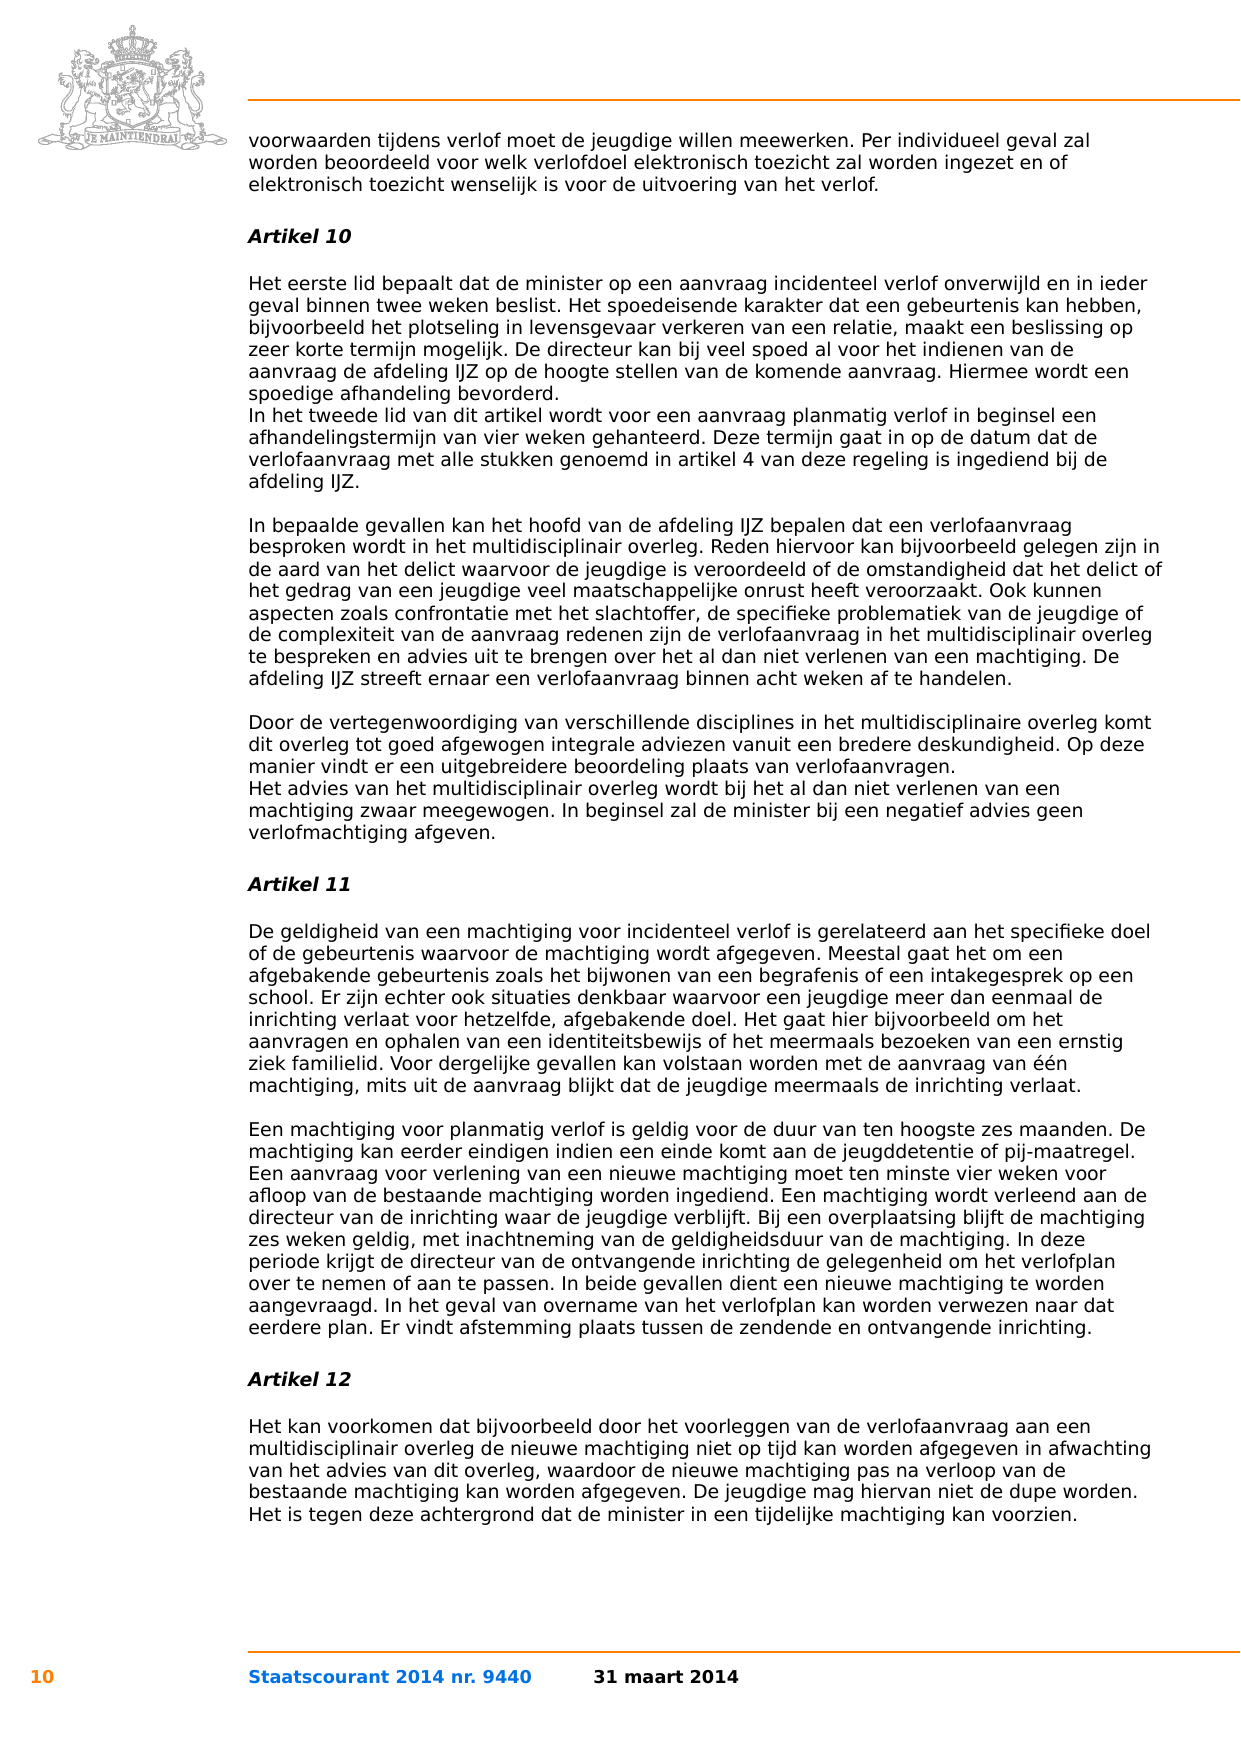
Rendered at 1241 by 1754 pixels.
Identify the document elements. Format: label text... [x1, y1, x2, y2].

subtitle Artikel 11 [248, 874, 1163, 896]
text Het advies van het multidisciplinair overleg wordt bij het al dan niet verlenen van een machtiging zwaar meegewogen. In beginsel zal de minister bij een negatief advies geen verlofmachtiging afgeven. [248, 778, 1163, 844]
text De geldigheid van een machtiging voor incidenteel verlof is gerelateerd aan het specifieke doel of de gebeurtenis waarvoor de machtiging wordt afgegeven. Meestal gaat het om een afgebakende gebeurtenis zoals het bijwonen van een begrafenis of een intakegesprek op een school. Er zijn echter ook situaties denkbaar waarvoor een jeugdige meer dan eenmaal de inrichting verlaat voor hetzelfde, afgebakende doel. Het gaat hier bijvoorbeeld om het aanvragen en ophalen van een identiteitsbewijs of het meermaals bezoeken van een ernstig ziek familielid. Voor dergelijke gevallen kan volstaan worden met de aanvraag van één machtiging, mits uit de aanvraag blijkt dat de jeugdige meermaals de inrichting verlaat. [248, 921, 1163, 1097]
text In het tweede lid van dit artikel wordt voor een aanvraag planmatig verlof in beginsel een afhandelingstermijn van vier weken gehanteerd. Deze termijn gaat in op de datum dat de verlofaanvraag met alle stukken genoemd in artikel 4 van deze regeling is ingediend bij de afdeling IJZ. [248, 405, 1163, 493]
text In bepaalde gevallen kan het hoofd van de afdeling IJZ bepalen dat een verlofaanvraag besproken wordt in het multidisciplinair overleg. Reden hiervoor kan bijvoorbeeld gelegen zijn in de aard van het delict waarvoor de jeugdige is veroordeeld of de omstandigheid dat het delict of het gedrag van een jeugdige veel maatschappelijke onrust heeft veroorzaakt. Ook kunnen aspecten zoals confrontatie met het slachtoffer, de specifieke problematiek van de jeugdige of de complexiteit van de aanvraag redenen zijn de verlofaanvraag in het multidisciplinair overleg te bespreken en advies uit te brengen over het al dan niet verlenen van een machtiging. De afdeling IJZ streeft ernaar een verlofaanvraag binnen acht weken af te handelen. [248, 514, 1163, 690]
text Door de vertegenwoordiging van verschillende disciplines in het multidisciplinaire overleg komt dit overleg tot goed afgewogen integrale adviezen vanuit een bredere deskundigheid. Op deze manier vindt er een uitgebreidere beoordeling plaats van verlofaanvragen. [248, 712, 1163, 778]
text Het eerste lid bepaalt dat de minister op een aanvraag incidenteel verlof onverwijld en in ieder geval binnen twee weken beslist. Het spoedeisende karakter dat een gebeurtenis kan hebben, bijvoorbeeld het plotseling in levensgevaar verkeren van een relatie, maakt een beslissing op zeer korte termijn mogelijk. De directeur kan bij veel spoed al voor het indienen van de aanvraag de afdeling IJZ op de hoogte stellen van de komende aanvraag. Hiermee wordt een spoedige afhandeling bevorderd. [248, 273, 1163, 405]
text Het kan voorkomen dat bijvoorbeeld door het voorleggen van de verlofaanvraag aan een multidisciplinair overleg de nieuwe machtiging niet op tijd kan worden afgegeven in afwachting van het advies van dit overleg, waardoor de nieuwe machtiging pas na verloop van de bestaande machtiging kan worden afgegeven. De jeugdige mag hiervan niet de dupe worden. Het is tegen deze achtergrond dat de minister in een tijdelijke machtiging kan voorzien. [248, 1416, 1163, 1525]
text voorwaarden tijdens verlof moet de jeugdige willen meewerken. Per individueel geval zal worden beoordeeld voor welk verlofdoel elektronisch toezicht zal worden ingezet en of elektronisch toezicht wenselijk is voor de uitvoering van het verlof. [248, 130, 1163, 196]
picture [38, 25, 227, 150]
subtitle Artikel 12 [248, 1368, 1163, 1391]
text Een machtiging voor planmatig verlof is geldig voor de duur van ten hoogste zes maanden. De machtiging kan eerder eindigen indien een einde komt aan de jeugddetentie of pij-maatregel. Een aanvraag voor verlening van een nieuwe machtiging moet ten minste vier weken voor afloop van de bestaande machtiging worden ingediend. Een machtiging wordt verleend aan de directeur van de inrichting waar de jeugdige verblijft. Bij een overplaatsing blijft de machtiging zes weken geldig, met inachtneming van de geldigheidsduur van de machtiging. In deze periode krijgt de directeur van de ontvangende inrichting de gelegenheid om het verlofplan over te nemen of aan te passen. In beide gevallen dient een nieuwe machtiging te worden aangevraagd. In het geval van overname van het verlofplan kan worden verwezen naar dat eerdere plan. Er vindt afstemming plaats tussen de zendende en ontvangende inrichting. [248, 1119, 1163, 1338]
subtitle Artikel 10 [248, 226, 1163, 248]
